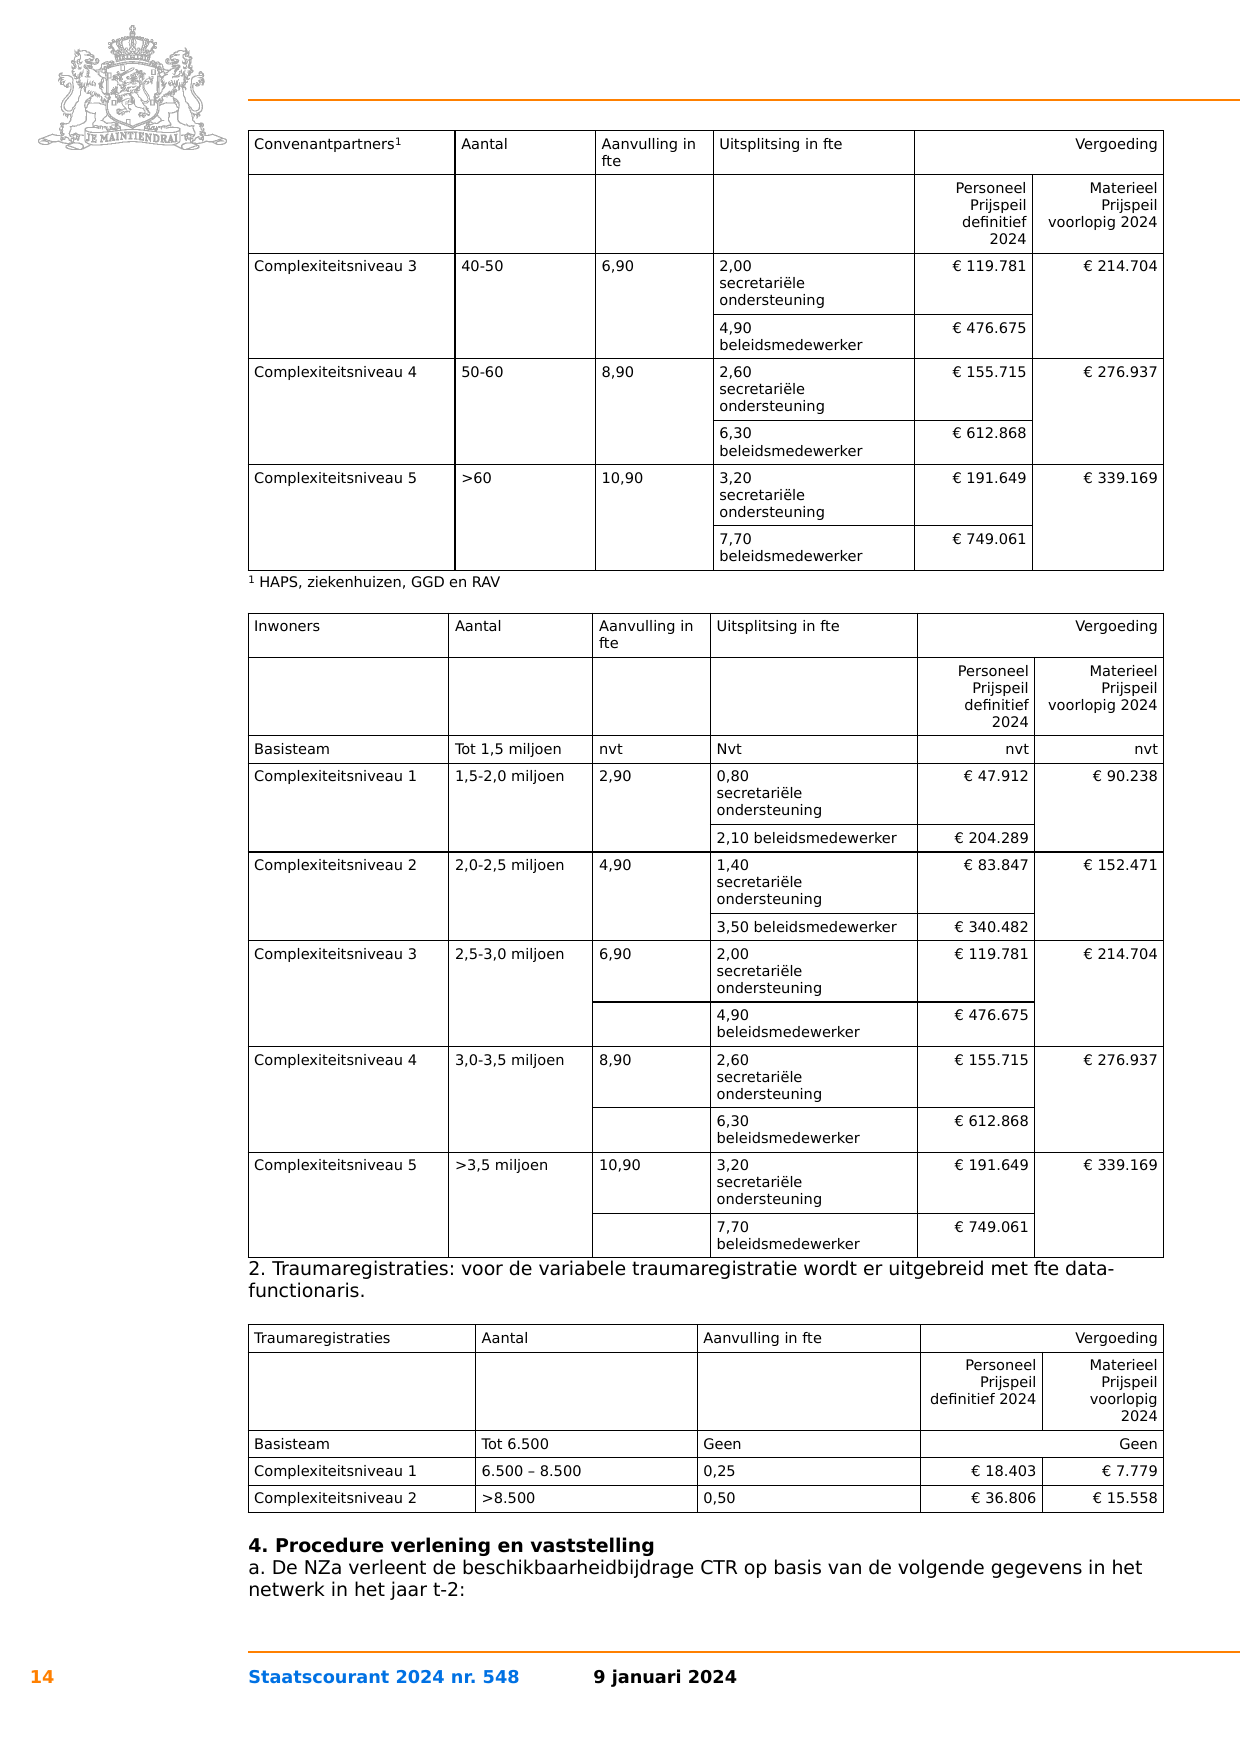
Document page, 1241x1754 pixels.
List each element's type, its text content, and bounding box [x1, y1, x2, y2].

table_cell [593, 658, 710, 735]
table_cell 6.500 – 8.500 [476, 1458, 697, 1485]
table_cell € 214.704 [1035, 941, 1163, 1046]
table_cell 7,70 beleidsmedewerker [711, 1214, 917, 1257]
table_header Aantal [449, 614, 592, 657]
table_cell € 476.675 [915, 315, 1032, 358]
table_cell 10,90 [593, 1153, 710, 1213]
table_cell € 749.061 [918, 1214, 1034, 1257]
table_cell € 155.715 [918, 1047, 1034, 1107]
table_cell nvt [1035, 736, 1163, 763]
table_cell Complexiteitsniveau 2 [249, 1486, 475, 1512]
table_cell 2,10 beleidsmedewerker [711, 825, 917, 851]
table_cell [249, 658, 448, 735]
table_cell € 612.868 [918, 1108, 1034, 1152]
table_cell 6,90 [596, 254, 713, 358]
table_cell Basisteam [249, 1431, 475, 1457]
table_cell [249, 175, 454, 253]
picture [38, 25, 227, 150]
table_cell 8,90 [596, 359, 713, 464]
table_cell € 83.847 [918, 853, 1034, 913]
table_cell Complexiteitsniveau 3 [249, 254, 454, 358]
table_header Vergoeding [915, 131, 1163, 174]
table_cell € 276.937 [1033, 359, 1163, 464]
subtitle 4. Procedure verlening en vaststelling [248, 1535, 1163, 1557]
table_cell 2,00 secretariële ondersteuning [714, 254, 914, 314]
table_cell >60 [456, 465, 595, 570]
table_cell € 476.675 [918, 1003, 1034, 1046]
text a. De NZa verleent de beschikbaarheidbijdrage CTR op basis van de volgende gegevens in het netwerk in het jaar t-2: [248, 1557, 1163, 1601]
table_cell 1 HAPS, ziekenhuizen, GGD en RAV [248, 571, 1163, 591]
table_cell 3,20 secretariële ondersteuning [711, 1153, 917, 1213]
table_cell >3,5 miljoen [449, 1153, 592, 1257]
table_header Vergoeding [918, 614, 1163, 657]
table_cell Complexiteitsniveau 5 [249, 1153, 448, 1257]
table_header Aanvulling in fte [593, 614, 710, 657]
table_header Aantal [456, 131, 595, 174]
table_cell 4,90 beleidsmedewerker [711, 1003, 917, 1046]
table_cell Personeel Prijspeil definitief 2024 [921, 1353, 1042, 1430]
table_cell Complexiteitsniveau 3 [249, 941, 448, 1046]
table_header Aantal [476, 1325, 697, 1352]
table_cell 1,40 secretariële ondersteuning [711, 853, 917, 913]
table_cell € 204.289 [918, 825, 1034, 851]
table_cell [593, 1108, 710, 1152]
table_header Vergoeding [921, 1325, 1163, 1352]
table_cell 8,90 [593, 1047, 710, 1107]
table_cell € 152.471 [1035, 853, 1163, 940]
table_header Traumaregistraties [249, 1325, 475, 1352]
table_cell Complexiteitsniveau 4 [249, 1047, 448, 1152]
table_cell Personeel Prijspeil definitief 2024 [915, 175, 1032, 253]
table_cell € 36.806 [921, 1486, 1042, 1512]
table_cell Personeel Prijspeil definitief 2024 [918, 658, 1034, 735]
table_cell 0,80 secretariële ondersteuning [711, 764, 917, 824]
table_header Uitsplitsing in fte [711, 614, 917, 657]
table_cell € 276.937 [1035, 1047, 1163, 1152]
table_cell Complexiteitsniveau 1 [249, 1458, 475, 1485]
table_cell Complexiteitsniveau 1 [249, 764, 448, 851]
table_cell 2,90 [593, 764, 710, 851]
table_cell Materieel Prijspeil voorlopig 2024 [1043, 1353, 1163, 1430]
table_cell [596, 175, 713, 253]
table_cell Basisteam [249, 736, 448, 763]
table_cell 0,25 [698, 1458, 920, 1485]
table_cell 3,20 secretariële ondersteuning [714, 465, 914, 525]
table_cell € 47.912 [918, 764, 1034, 824]
table_cell 2,5-3,0 miljoen [449, 941, 592, 1046]
table_cell Nvt [711, 736, 917, 763]
table_cell € 191.649 [915, 465, 1032, 525]
table_cell € 191.649 [918, 1153, 1034, 1213]
table_cell Complexiteitsniveau 4 [249, 359, 454, 464]
table_cell [249, 1353, 475, 1430]
table_cell 2,0-2,5 miljoen [449, 853, 592, 940]
table_cell € 119.781 [915, 254, 1032, 314]
table_header Aanvulling in fte [698, 1325, 920, 1352]
table_cell [476, 1353, 697, 1430]
table_header Uitsplitsing in fte [714, 131, 914, 174]
table_cell Complexiteitsniveau 2 [249, 853, 448, 940]
table_cell € 214.704 [1033, 254, 1163, 358]
table_header Inwoners [249, 614, 448, 657]
table_cell Tot 1,5 miljoen [449, 736, 592, 763]
table_cell Complexiteitsniveau 5 [249, 465, 454, 570]
table_cell 2,00 secretariële ondersteuning [711, 941, 917, 1001]
table_cell € 15.558 [1043, 1486, 1163, 1512]
table_cell 2,60 secretariële ondersteuning [711, 1047, 917, 1107]
table_cell € 339.169 [1035, 1153, 1163, 1257]
table_cell € 749.061 [915, 526, 1032, 570]
table_cell 4,90 [593, 853, 710, 940]
table_cell € 339.169 [1033, 465, 1163, 570]
table_cell 40-50 [456, 254, 595, 358]
table_cell Geen [698, 1431, 920, 1457]
table_cell 1,5-2,0 miljoen [449, 764, 592, 851]
table_cell € 18.403 [921, 1458, 1042, 1485]
table_cell 50-60 [456, 359, 595, 464]
table_cell [593, 1003, 710, 1046]
table_cell 3,50 beleidsmedewerker [711, 914, 917, 940]
table_cell € 155.715 [915, 359, 1032, 420]
table_header Convenantpartners1 [249, 131, 454, 174]
table_cell 10,90 [596, 465, 713, 570]
table_cell Geen [921, 1431, 1163, 1457]
table_header Aanvulling in fte [596, 131, 713, 174]
table_cell >8.500 [476, 1486, 697, 1512]
table_cell 6,90 [593, 941, 710, 1001]
table_cell [593, 1214, 710, 1257]
table_cell 6,30 beleidsmedewerker [714, 421, 914, 464]
text 2. Traumaregistraties: voor de variabele traumaregistratie wordt er uitgebreid met fte data-functionaris. [248, 1258, 1163, 1302]
table_cell 3,0-3,5 miljoen [449, 1047, 592, 1152]
table_cell Materieel Prijspeil voorlopig 2024 [1035, 658, 1163, 735]
table_cell 2,60 secretariële ondersteuning [714, 359, 914, 420]
table_cell nvt [918, 736, 1034, 763]
table_cell Materieel Prijspeil voorlopig 2024 [1033, 175, 1163, 253]
table_cell € 90.238 [1035, 764, 1163, 851]
table_cell 4,90 beleidsmedewerker [714, 315, 914, 358]
table_cell [698, 1353, 920, 1430]
table_cell nvt [593, 736, 710, 763]
table_cell 7,70 beleidsmedewerker [714, 526, 914, 570]
table_cell 6,30 beleidsmedewerker [711, 1108, 917, 1152]
table_cell € 340.482 [918, 914, 1034, 940]
table_cell [456, 175, 595, 253]
table_cell [711, 658, 917, 735]
table_cell € 7.779 [1043, 1458, 1163, 1485]
table_cell [449, 658, 592, 735]
table_cell € 119.781 [918, 941, 1034, 1001]
table_cell Tot 6.500 [476, 1431, 697, 1457]
table_cell 0,50 [698, 1486, 920, 1512]
table_cell € 612.868 [915, 421, 1032, 464]
table_cell [714, 175, 914, 253]
